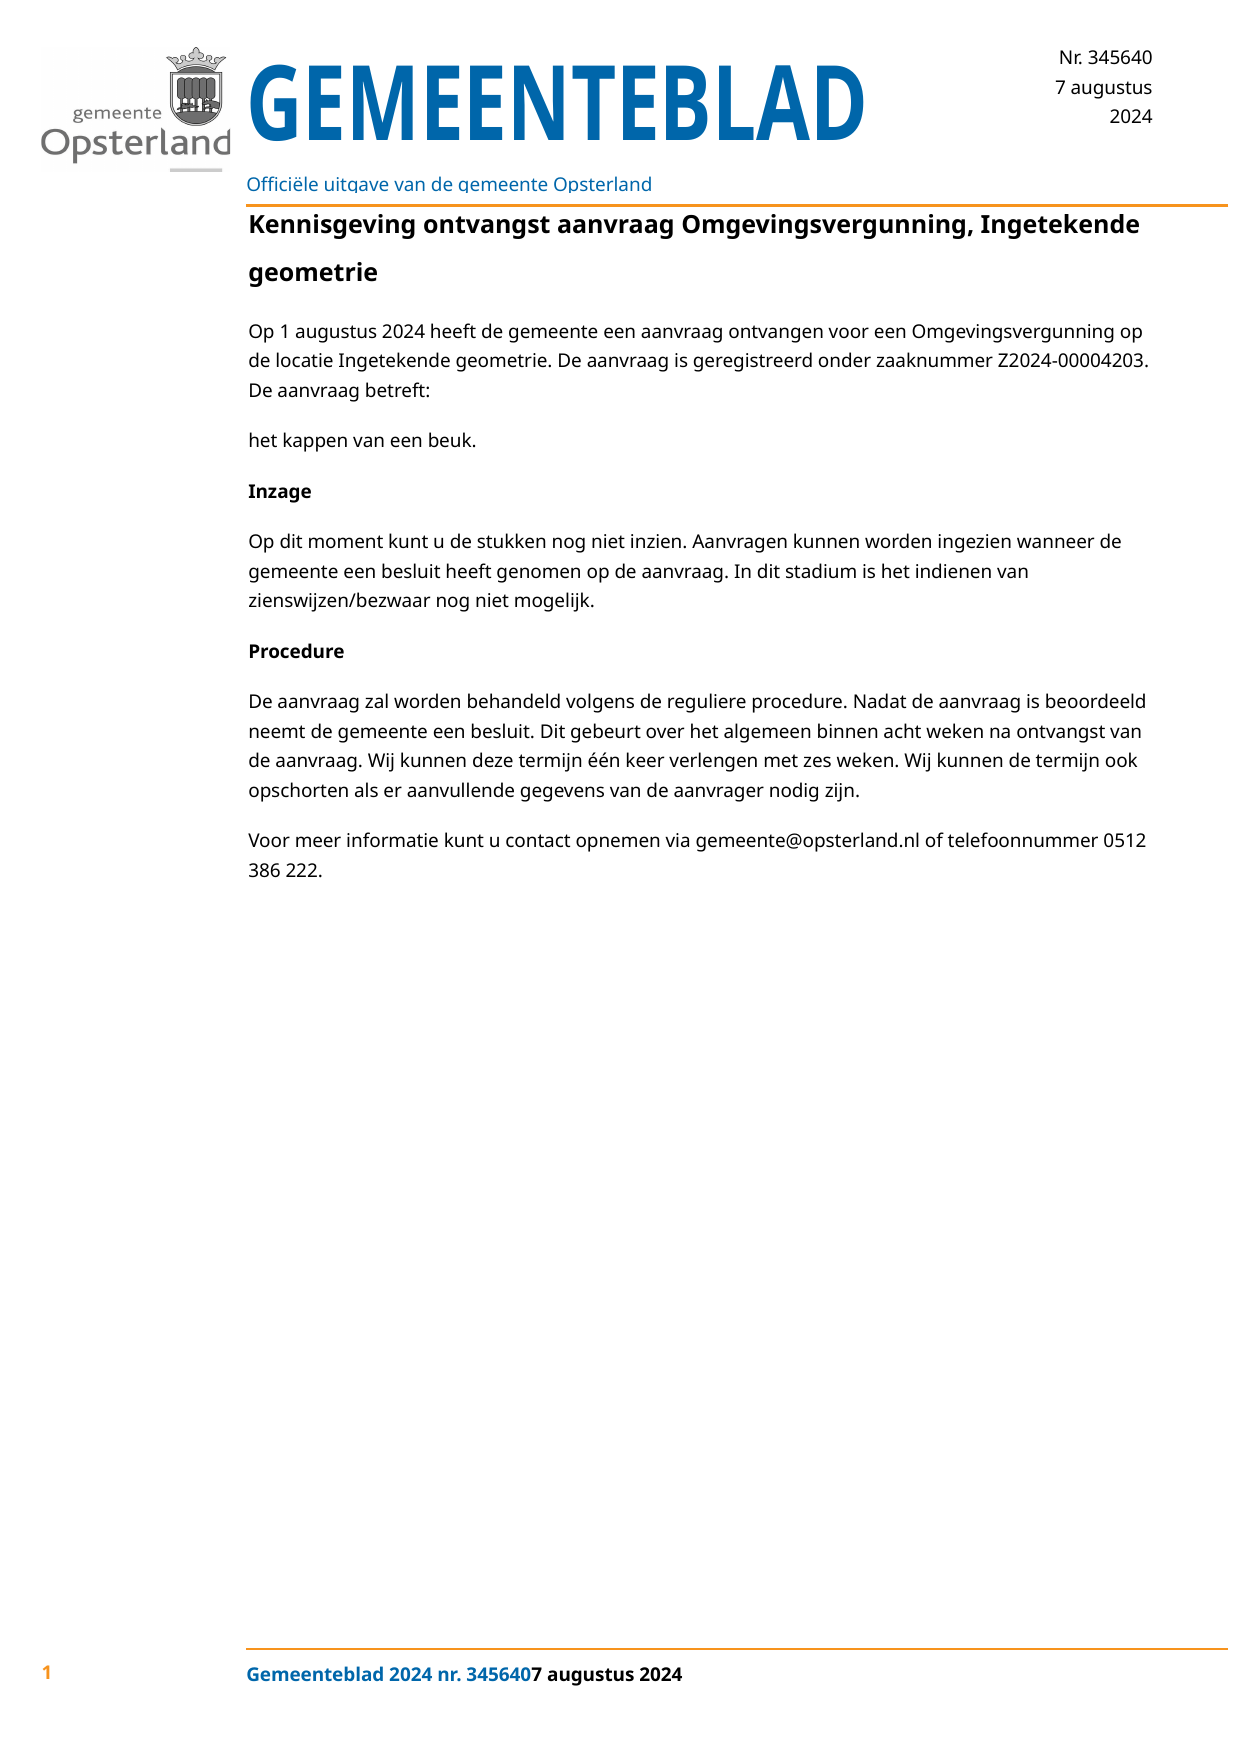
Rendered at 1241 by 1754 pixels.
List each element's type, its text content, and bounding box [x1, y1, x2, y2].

text Procedure [248, 638, 1152, 664]
text Op dit moment kunt u de stukken nog niet inzien. Aanvragen kunnen worden ingezien wanneer de gemeente een besluit heeft genomen op de aanvraag. In dit stadium is het indienen van zienswijzen/bezwaar nog niet mogelijk. [248, 528, 1152, 613]
text Op 1 augustus 2024 heeft de gemeente een aanvraag ontvangen voor een Omgevingsvergunning op de locatie Ingetekende geometrie. De aanvraag is geregistreerd onder zaaknummer Z2024-00004203. De aanvraag betreft: [248, 318, 1152, 403]
text Voor meer informatie kunt u contact opnemen via gemeente@opsterland.nl of telefoonnummer 0512 386 222. [248, 827, 1152, 883]
text het kappen van een beuk. [248, 427, 1152, 453]
text Kennisgeving ontvangst aanvraag Omgevingsvergunning, Ingetekende geometrie [248, 207, 1152, 288]
text De aanvraag zal worden behandeld volgens de reguliere procedure. Nadat de aanvraag is beoordeeld neemt de gemeente een besluit. Dit gebeurt over het algemeen binnen acht weken na ontvangst van de aanvraag. Wij kunnen deze termijn één keer verlengen met zes weken. Wij kunnen de termijn ook opschorten als er aanvullende gegevens van de aanvrager nodig zijn. [248, 688, 1152, 803]
picture [41, 47, 231, 172]
text Inzage [248, 478, 1152, 504]
